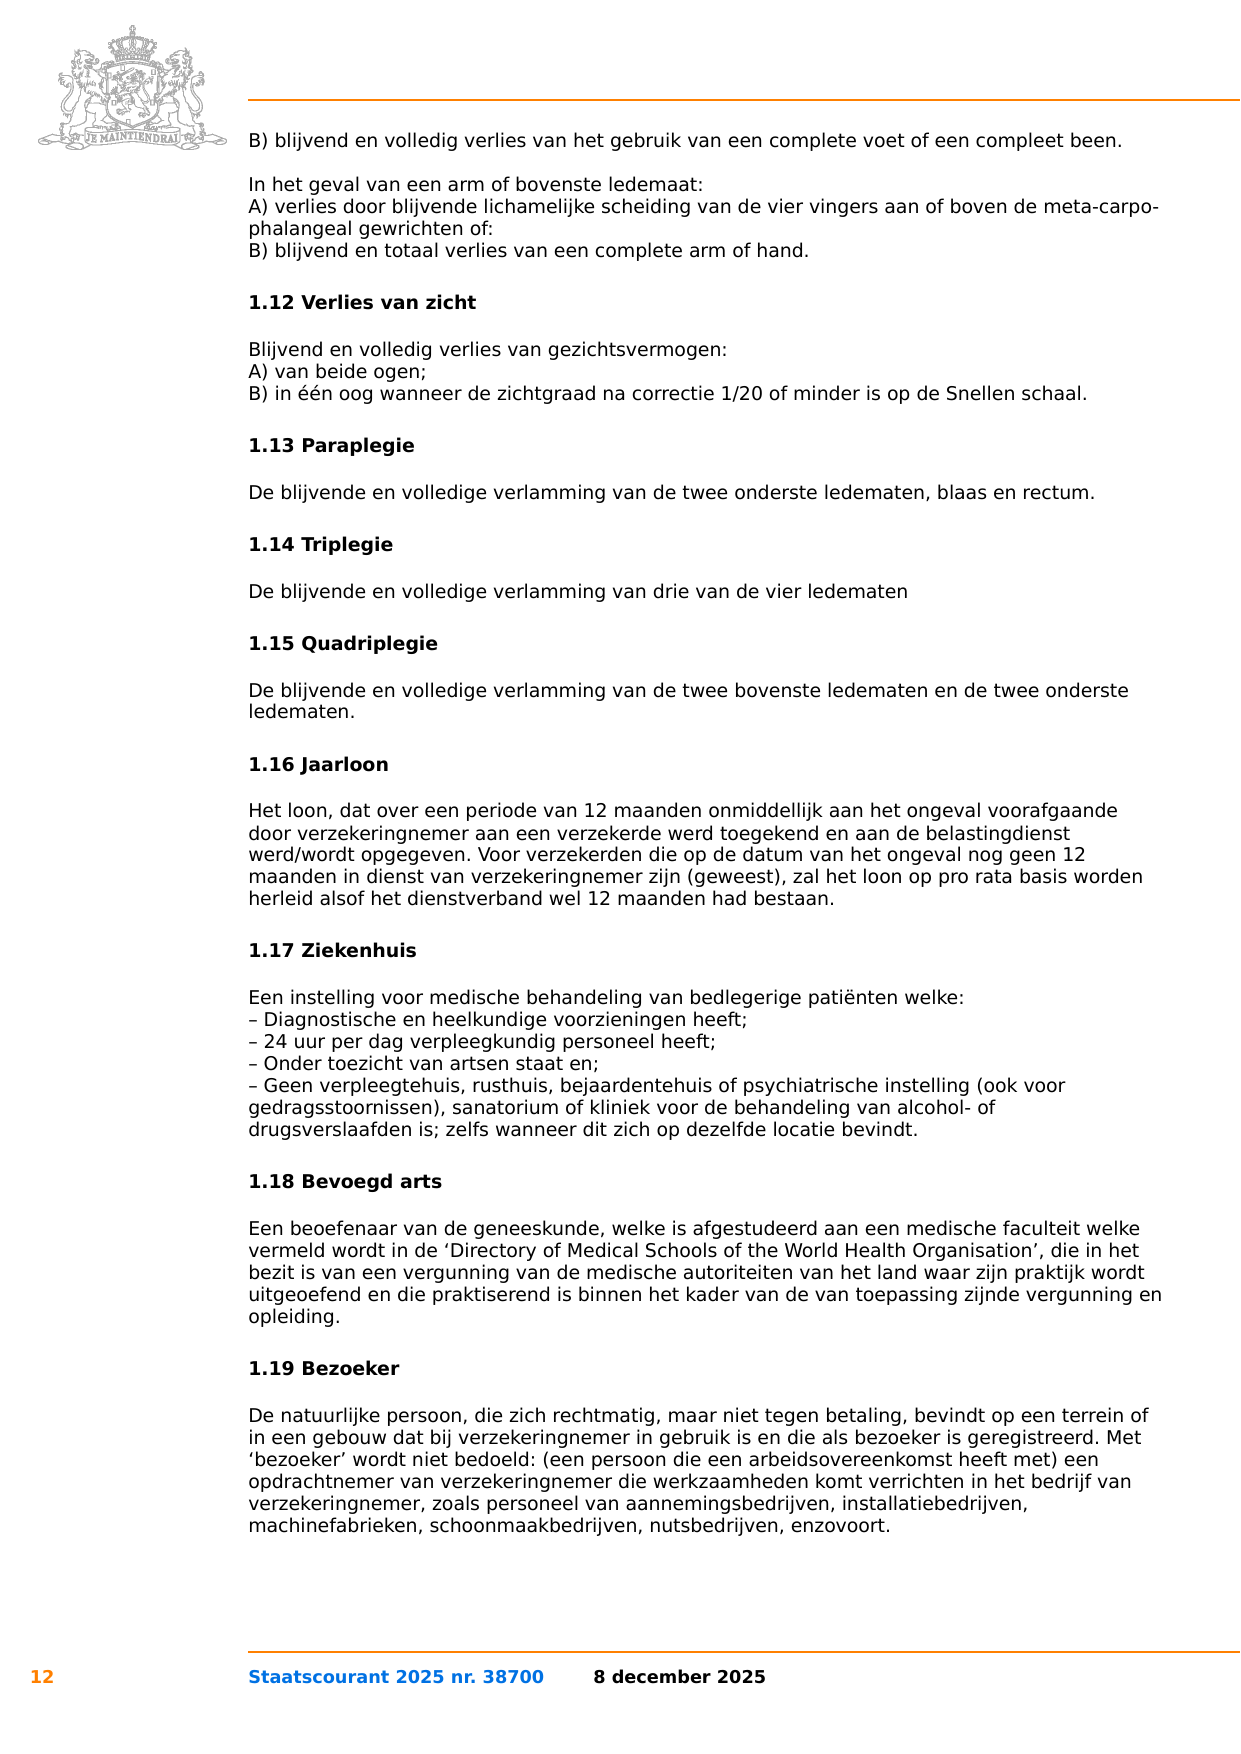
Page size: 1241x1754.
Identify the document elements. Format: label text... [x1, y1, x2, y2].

text In het geval van een arm of bovenste ledemaat: [248, 174, 1163, 196]
text Een instelling voor medische behandeling van bedlegerige patiënten welke: [248, 987, 1163, 1009]
subtitle 1.14 Triplegie [248, 533, 1163, 556]
text De blijvende en volledige verlamming van drie van de vier ledematen [248, 581, 1163, 602]
subtitle 1.17 Ziekenhuis [248, 940, 1163, 962]
text – Diagnostische en heelkundige voorzieningen heeft; [248, 1009, 1163, 1031]
subtitle 1.15 Quadriplegie [248, 632, 1163, 654]
text A) van beide ogen; [248, 361, 1163, 383]
text De blijvende en volledige verlamming van de twee onderste ledematen, blaas en rectum. [248, 482, 1163, 503]
subtitle 1.19 Bezoeker [248, 1358, 1163, 1380]
text B) in één oog wanneer de zichtgraad na correctie 1/20 of minder is op de Snellen schaal. [248, 383, 1163, 404]
text De natuurlijke persoon, die zich rechtmatig, maar niet tegen betaling, bevindt op een terrein of in een gebouw dat bij verzekeringnemer in gebruik is en die als bezoeker is geregistreerd. Met ‘bezoeker’ wordt niet bedoeld: (een persoon die een arbeidsovereenkomst heeft met) een opdrachtnemer van verzekeringnemer die werkzaamheden komt verrichten in het bedrijf van verzekeringnemer, zoals personeel van aannemingsbedrijven, installatiebedrijven, machinefabrieken, schoonmaakbedrijven, nutsbedrijven, enzovoort. [248, 1405, 1163, 1537]
subtitle 1.18 Bevoegd arts [248, 1171, 1163, 1193]
picture [38, 25, 227, 150]
text – 24 uur per dag verpleegkundig personeel heeft; [248, 1031, 1163, 1053]
text A) verlies door blijvende lichamelijke scheiding van de vier vingers aan of boven de meta-carpo-phalangeal gewrichten of: [248, 196, 1163, 240]
text B) blijvend en totaal verlies van een complete arm of hand. [248, 240, 1163, 262]
text Een beoefenaar van de geneeskunde, welke is afgestudeerd aan een medische faculteit welke vermeld wordt in de ‘Directory of Medical Schools of the World Health Organisation’, die in het bezit is van een vergunning van de medische autoriteiten van het land waar zijn praktijk wordt uitgeoefend en die praktiserend is binnen het kader van de van toepassing zijnde vergunning en opleiding. [248, 1218, 1163, 1328]
text Blijvend en volledig verlies van gezichtsvermogen: [248, 339, 1163, 361]
text – Geen verpleegtehuis, rusthuis, bejaardentehuis of psychiatrische instelling (ook voor gedragsstoornissen), sanatorium of kliniek voor de behandeling van alcohol- of drugsverslaafden is; zelfs wanneer dit zich op dezelfde locatie bevindt. [248, 1075, 1163, 1141]
subtitle 1.13 Paraplegie [248, 434, 1163, 457]
subtitle 1.16 Jaarloon [248, 753, 1163, 775]
text B) blijvend en volledig verlies van het gebruik van een complete voet of een compleet been. [248, 130, 1163, 152]
text De blijvende en volledige verlamming van de twee bovenste ledematen en de twee onderste ledematen. [248, 679, 1163, 723]
text – Onder toezicht van artsen staat en; [248, 1053, 1163, 1075]
text Het loon, dat over een periode van 12 maanden onmiddellijk aan het ongeval voorafgaande door verzekeringnemer aan een verzekerde werd toegekend en aan de belastingdienst werd/wordt opgegeven. Voor verzekerden die op de datum van het ongeval nog geen 12 maanden in dienst van verzekeringnemer zijn (geweest), zal het loon op pro rata basis worden herleid alsof het dienstverband wel 12 maanden had bestaan. [248, 800, 1163, 910]
subtitle 1.12 Verlies van zicht [248, 292, 1163, 314]
